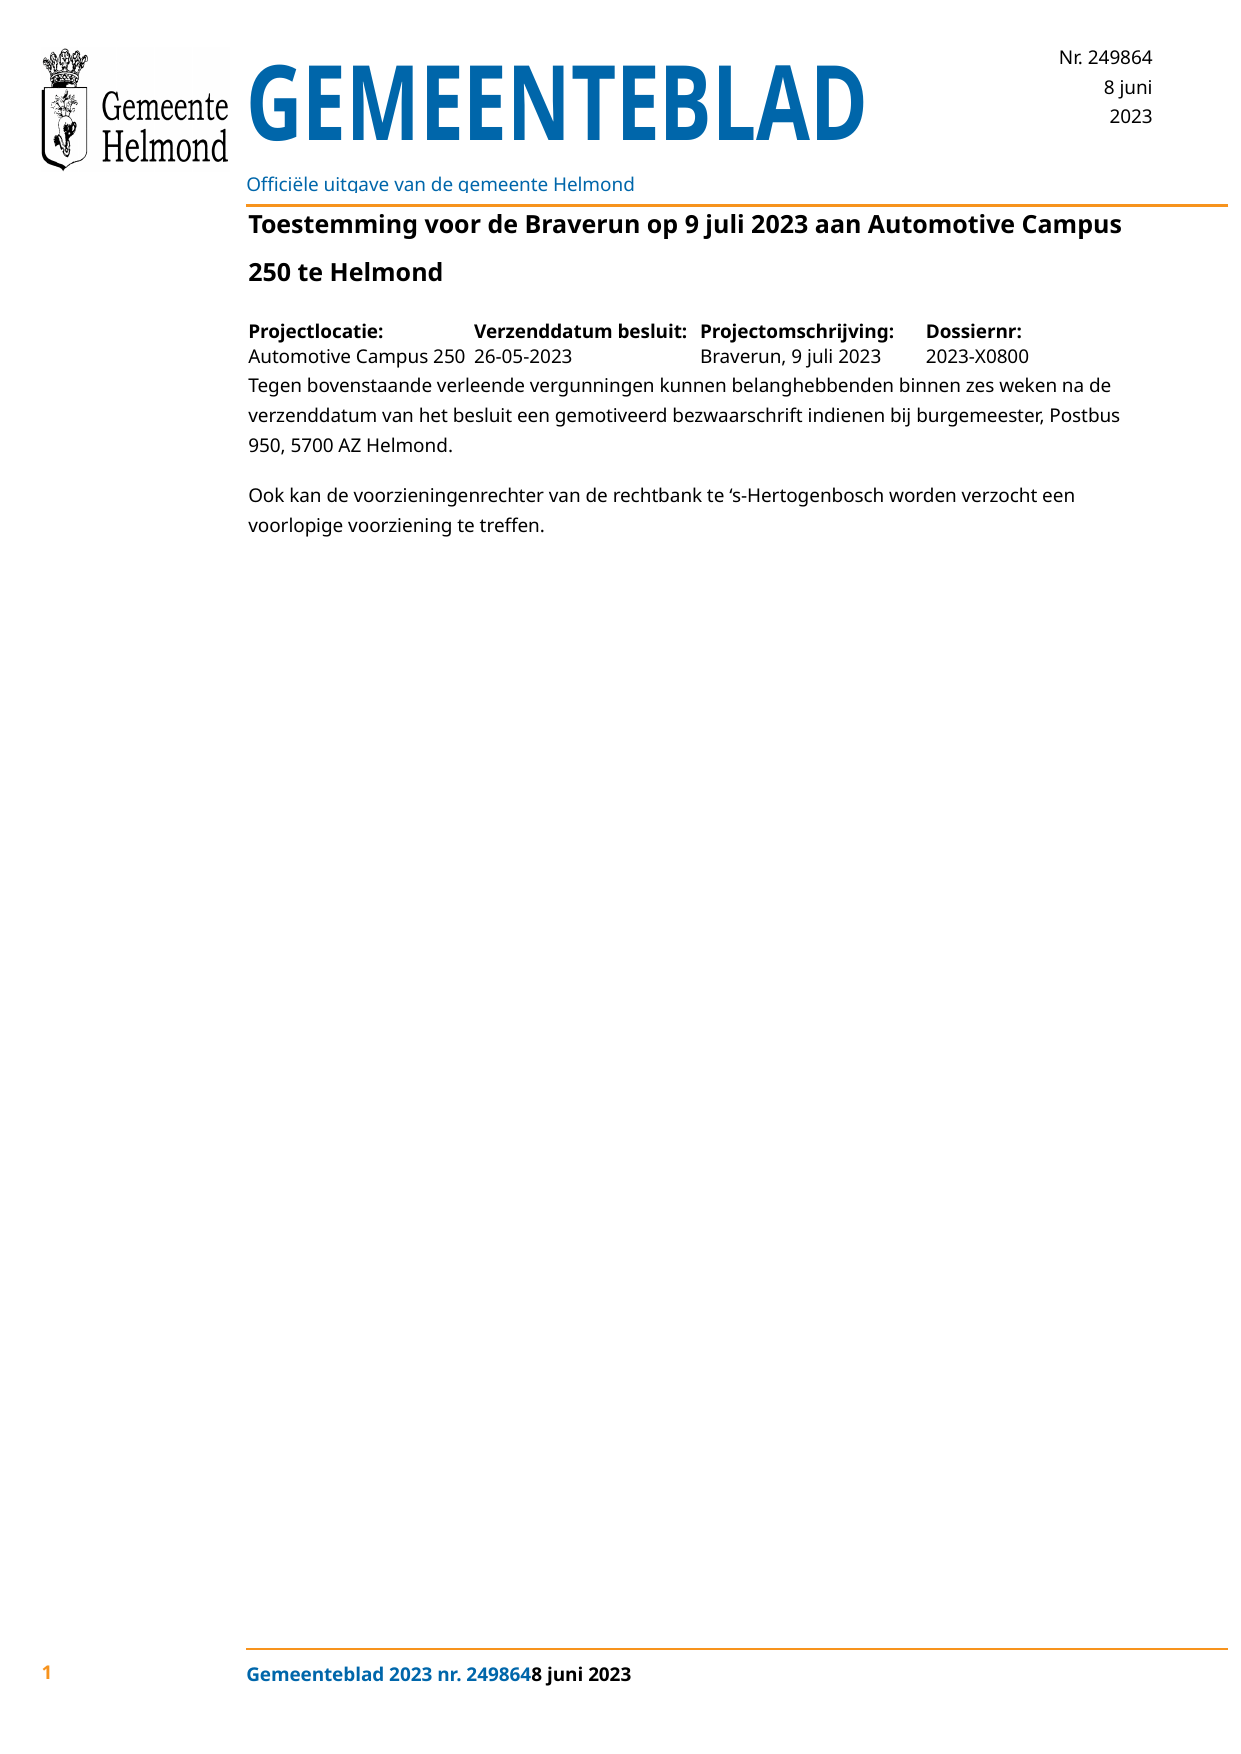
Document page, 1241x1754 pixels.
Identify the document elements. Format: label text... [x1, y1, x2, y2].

text Ook kan de voorzieningenrechter van de rechtbank te ‘s-Hertogenbosch worden verzocht een voorlopige voorziening te treffen. [248, 482, 1152, 538]
table_cell 2023-X0800 [926, 344, 1152, 369]
table_cell 26-05-2023 [474, 344, 700, 369]
text Tegen bovenstaande verleende vergunningen kunnen belanghebbenden binnen zes weken na de verzenddatum van het besluit een gemotiveerd bezwaarschrift indienen bij burgemeester, Postbus 950, 5700 AZ Helmond. [248, 373, 1152, 458]
table_cell Braverun, 9 juli 2023 [700, 344, 926, 369]
table_header Dossiernr: [926, 318, 1152, 344]
table_cell Automotive Campus 250 [248, 344, 474, 369]
text Toestemming voor de Braverun op 9 juli 2023 aan Automotive Campus 250 te Helmond [248, 207, 1152, 288]
table_header Verzenddatum besluit: [474, 318, 700, 344]
table_header Projectlocatie: [248, 318, 474, 344]
picture [41, 47, 231, 172]
table_header Projectomschrijving: [700, 318, 926, 344]
